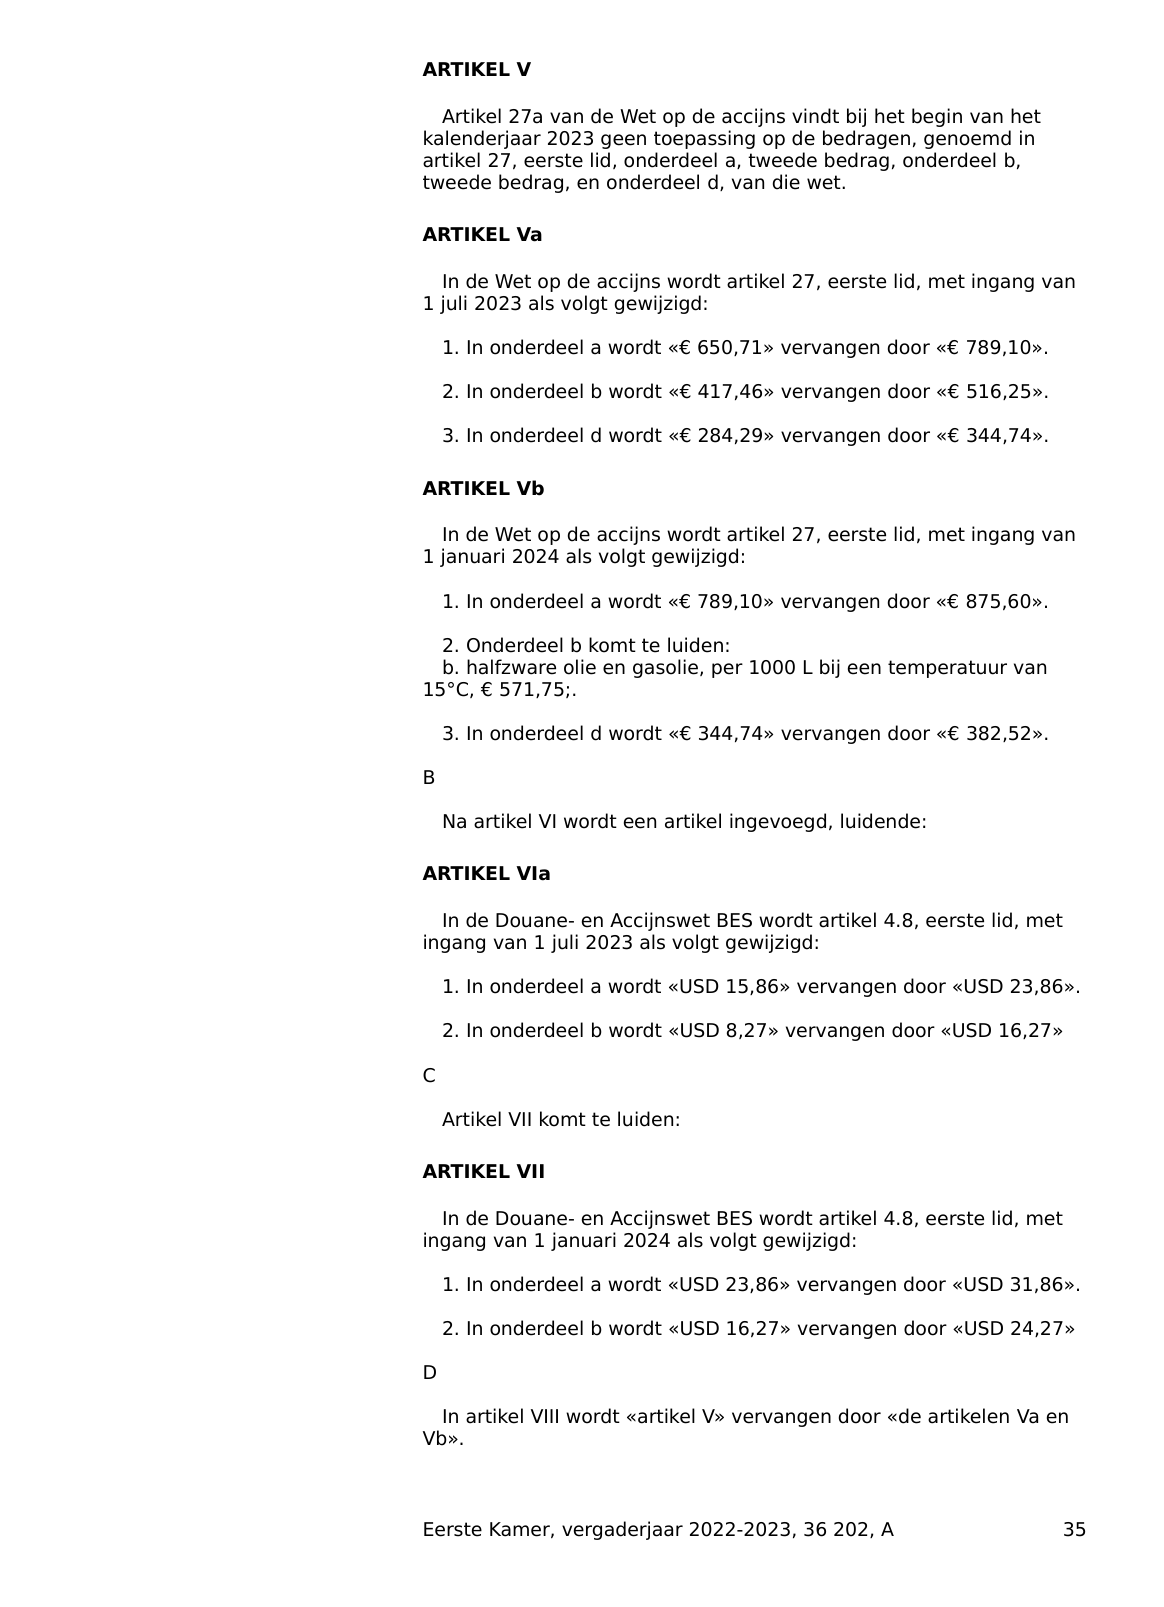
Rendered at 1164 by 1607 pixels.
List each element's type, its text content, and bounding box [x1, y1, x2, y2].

subtitle ARTIKEL V [422, 59, 1087, 81]
text 1. In onderdeel a wordt «USD 15,86» vervangen door «USD 23,86». [422, 976, 1087, 998]
subtitle ARTIKEL Va [422, 224, 1087, 246]
text 1. In onderdeel a wordt «€ 789,10» vervangen door «€ 875,60». [422, 591, 1087, 612]
text Artikel VII komt te luiden: [422, 1109, 1087, 1131]
text 2. In onderdeel b wordt «USD 8,27» vervangen door «USD 16,27» [422, 1020, 1087, 1042]
text In de Wet op de accijns wordt artikel 27, eerste lid, met ingang van 1 januari 2024 als volgt gewijzigd: [422, 524, 1087, 568]
text In de Wet op de accijns wordt artikel 27, eerste lid, met ingang van 1 juli 2023 als volgt gewijzigd: [422, 271, 1087, 315]
text 3. In onderdeel d wordt «€ 344,74» vervangen door «€ 382,52». [422, 723, 1087, 745]
text In de Douane- en Accijnswet BES wordt artikel 4.8, eerste lid, met ingang van 1 juli 2023 als volgt gewijzigd: [422, 910, 1087, 954]
text 1. In onderdeel a wordt «USD 23,86» vervangen door «USD 31,86». [422, 1274, 1087, 1296]
text 2. Onderdeel b komt te luiden: [422, 635, 1087, 657]
text 2. In onderdeel b wordt «€ 417,46» vervangen door «€ 516,25». [422, 381, 1087, 403]
text 2. In onderdeel b wordt «USD 16,27» vervangen door «USD 24,27» [422, 1318, 1087, 1340]
text b. halfzware olie en gasolie, per 1000 L bij een temperatuur van 15°C, € 571,75;. [422, 657, 1087, 701]
text 1. In onderdeel a wordt «€ 650,71» vervangen door «€ 789,10». [422, 337, 1087, 359]
text Na artikel VI wordt een artikel ingevoegd, luidende: [422, 811, 1087, 833]
subtitle ARTIKEL VII [422, 1161, 1087, 1183]
text In artikel VIII wordt «artikel V» vervangen door «de artikelen Va en Vb». [422, 1406, 1087, 1450]
subtitle ARTIKEL Vb [422, 477, 1087, 499]
text B [422, 767, 1087, 789]
text In de Douane- en Accijnswet BES wordt artikel 4.8, eerste lid, met ingang van 1 januari 2024 als volgt gewijzigd: [422, 1208, 1087, 1252]
subtitle ARTIKEL VIa [422, 863, 1087, 885]
text D [422, 1362, 1087, 1384]
text Artikel 27a van de Wet op de accijns vindt bij het begin van het kalenderjaar 2023 geen toepassing op de bedragen, genoemd in artikel 27, eerste lid, onderdeel a, tweede bedrag, onderdeel b, tweede bedrag, en onderdeel d, van die wet. [422, 106, 1087, 194]
text 3. In onderdeel d wordt «€ 284,29» vervangen door «€ 344,74». [422, 425, 1087, 447]
text C [422, 1064, 1087, 1087]
